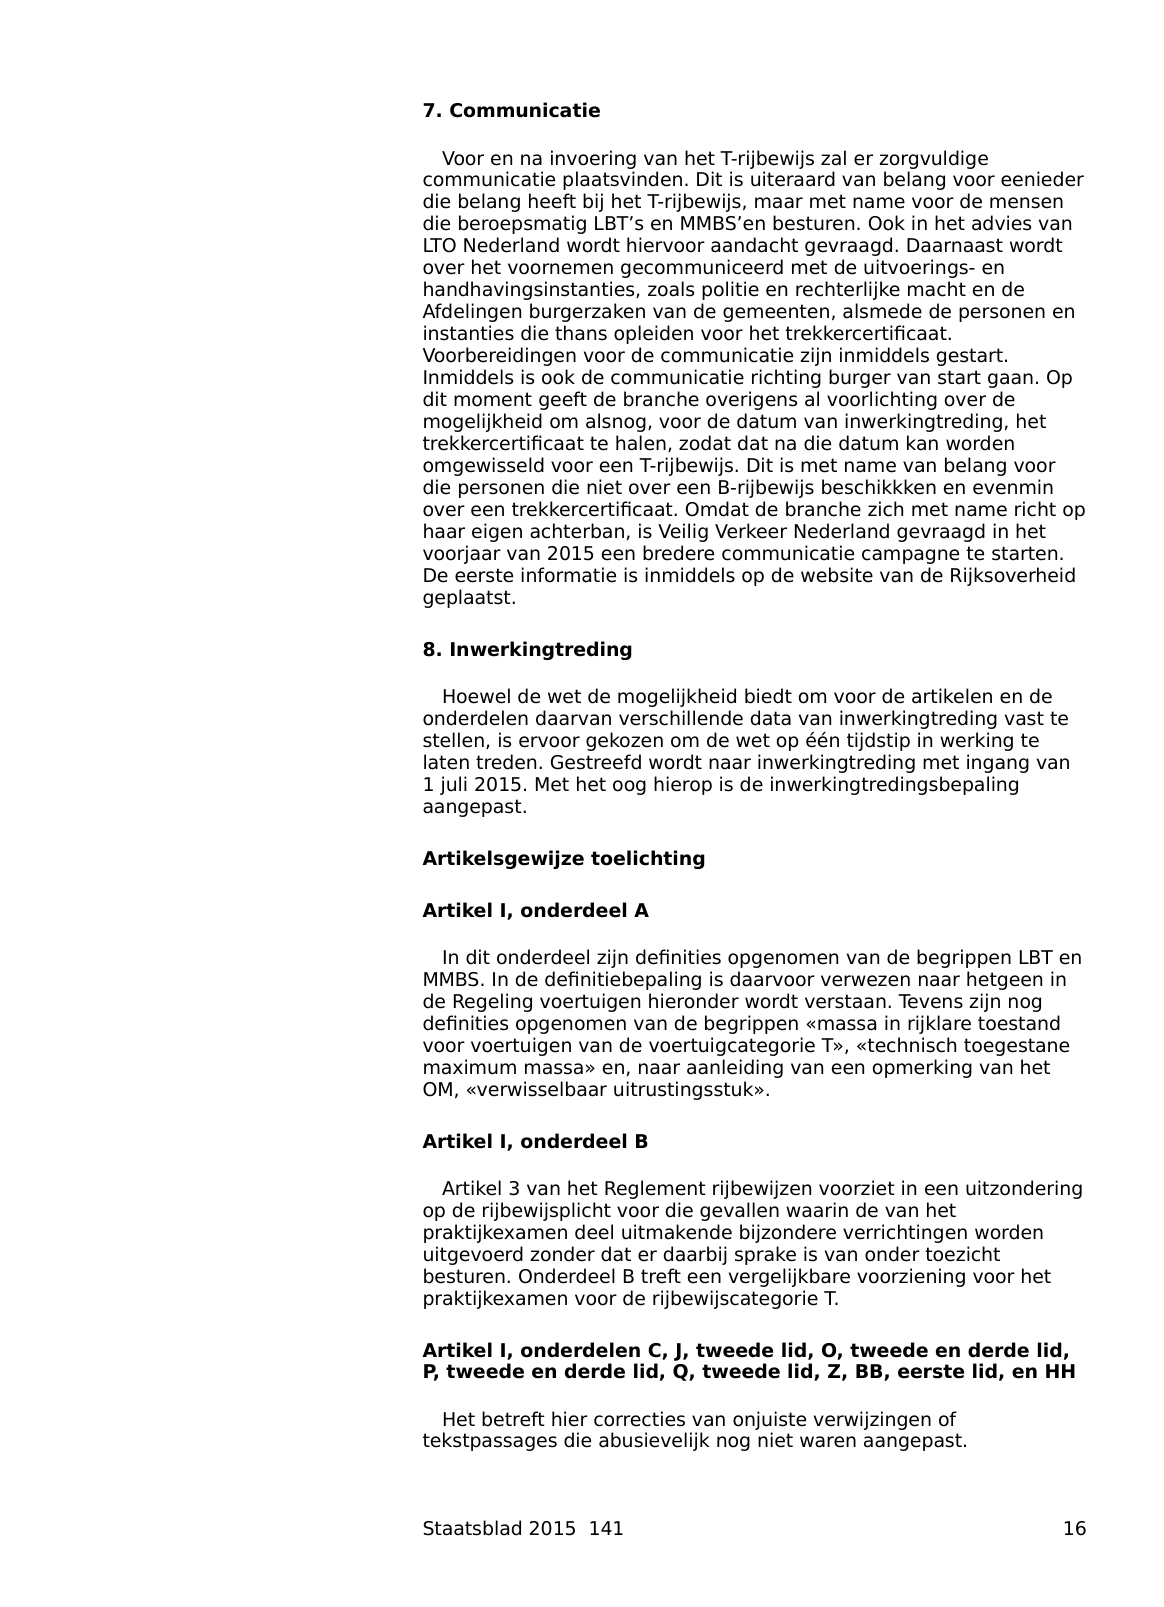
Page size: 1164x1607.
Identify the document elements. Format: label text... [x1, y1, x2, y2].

subtitle 7. Communicatie [422, 100, 1087, 122]
text Artikel 3 van het Reglement rijbewijzen voorziet in een uitzondering op de rijbewijsplicht voor die gevallen waarin de van het praktijkexamen deel uitmakende bijzondere verrichtingen worden uitgevoerd zonder dat er daarbij sprake is van onder toezicht besturen. Onderdeel B treft een vergelijkbare voorziening voor het praktijkexamen voor de rijbewijscategorie T. [422, 1178, 1087, 1309]
text Voor en na invoering van het T-rijbewijs zal er zorgvuldige communicatie plaatsvinden. Dit is uiteraard van belang voor eenieder die belang heeft bij het T-rijbewijs, maar met name voor de mensen die beroepsmatig LBT’s en MMBS’en besturen. Ook in het advies van LTO Nederland wordt hiervoor aandacht gevraagd. Daarnaast wordt over het voornemen gecommuniceerd met de uitvoerings- en handhavingsinstanties, zoals politie en rechterlijke macht en de Afdelingen burgerzaken van de gemeenten, alsmede de personen en instanties die thans opleiden voor het trekkercertificaat. Voorbereidingen voor de communicatie zijn inmiddels gestart. Inmiddels is ook de communicatie richting burger van start gaan. Op dit moment geeft de branche overigens al voorlichting over de mogelijkheid om alsnog, voor de datum van inwerkingtreding, het trekkercertificaat te halen, zodat dat na die datum kan worden omgewisseld voor een T-rijbewijs. Dit is met name van belang voor die personen die niet over een B-rijbewijs beschikkken en evenmin over een trekkercertificaat. Omdat de branche zich met name richt op haar eigen achterban, is Veilig Verkeer Nederland gevraagd in het voorjaar van 2015 een bredere communicatie campagne te starten. De eerste informatie is inmiddels op de website van de Rijksoverheid geplaatst. [422, 147, 1087, 609]
subtitle 8. Inwerkingtreding [422, 639, 1087, 661]
subtitle Artikelsgewijze toelichting [422, 848, 1087, 870]
text In dit onderdeel zijn definities opgenomen van de begrippen LBT en MMBS. In de definitiebepaling is daarvoor verwezen naar hetgeen in de Regeling voertuigen hieronder wordt verstaan. Tevens zijn nog definities opgenomen van de begrippen «massa in rijklare toestand voor voertuigen van de voertuigcategorie T», «technisch toegestane maximum massa» en, naar aanleiding van een opmerking van het OM, «verwisselbaar uitrustingsstuk». [422, 947, 1087, 1101]
subtitle Artikel I, onderdelen C, J, tweede lid, O, tweede en derde lid, P, tweede en derde lid, Q, tweede lid, Z, BB, eerste lid, en HH [422, 1339, 1087, 1383]
subtitle Artikel I, onderdeel B [422, 1131, 1087, 1153]
text Hoewel de wet de mogelijkheid biedt om voor de artikelen en de onderdelen daarvan verschillende data van inwerkingtreding vast te stellen, is ervoor gekozen om de wet op één tijdstip in werking te laten treden. Gestreefd wordt naar inwerkingtreding met ingang van 1 juli 2015. Met het oog hierop is de inwerkingtredingsbepaling aangepast. [422, 686, 1087, 818]
subtitle Artikel I, onderdeel A [422, 900, 1087, 922]
text Het betreft hier correcties van onjuiste verwijzingen of tekstpassages die abusievelijk nog niet waren aangepast. [422, 1408, 1087, 1452]
